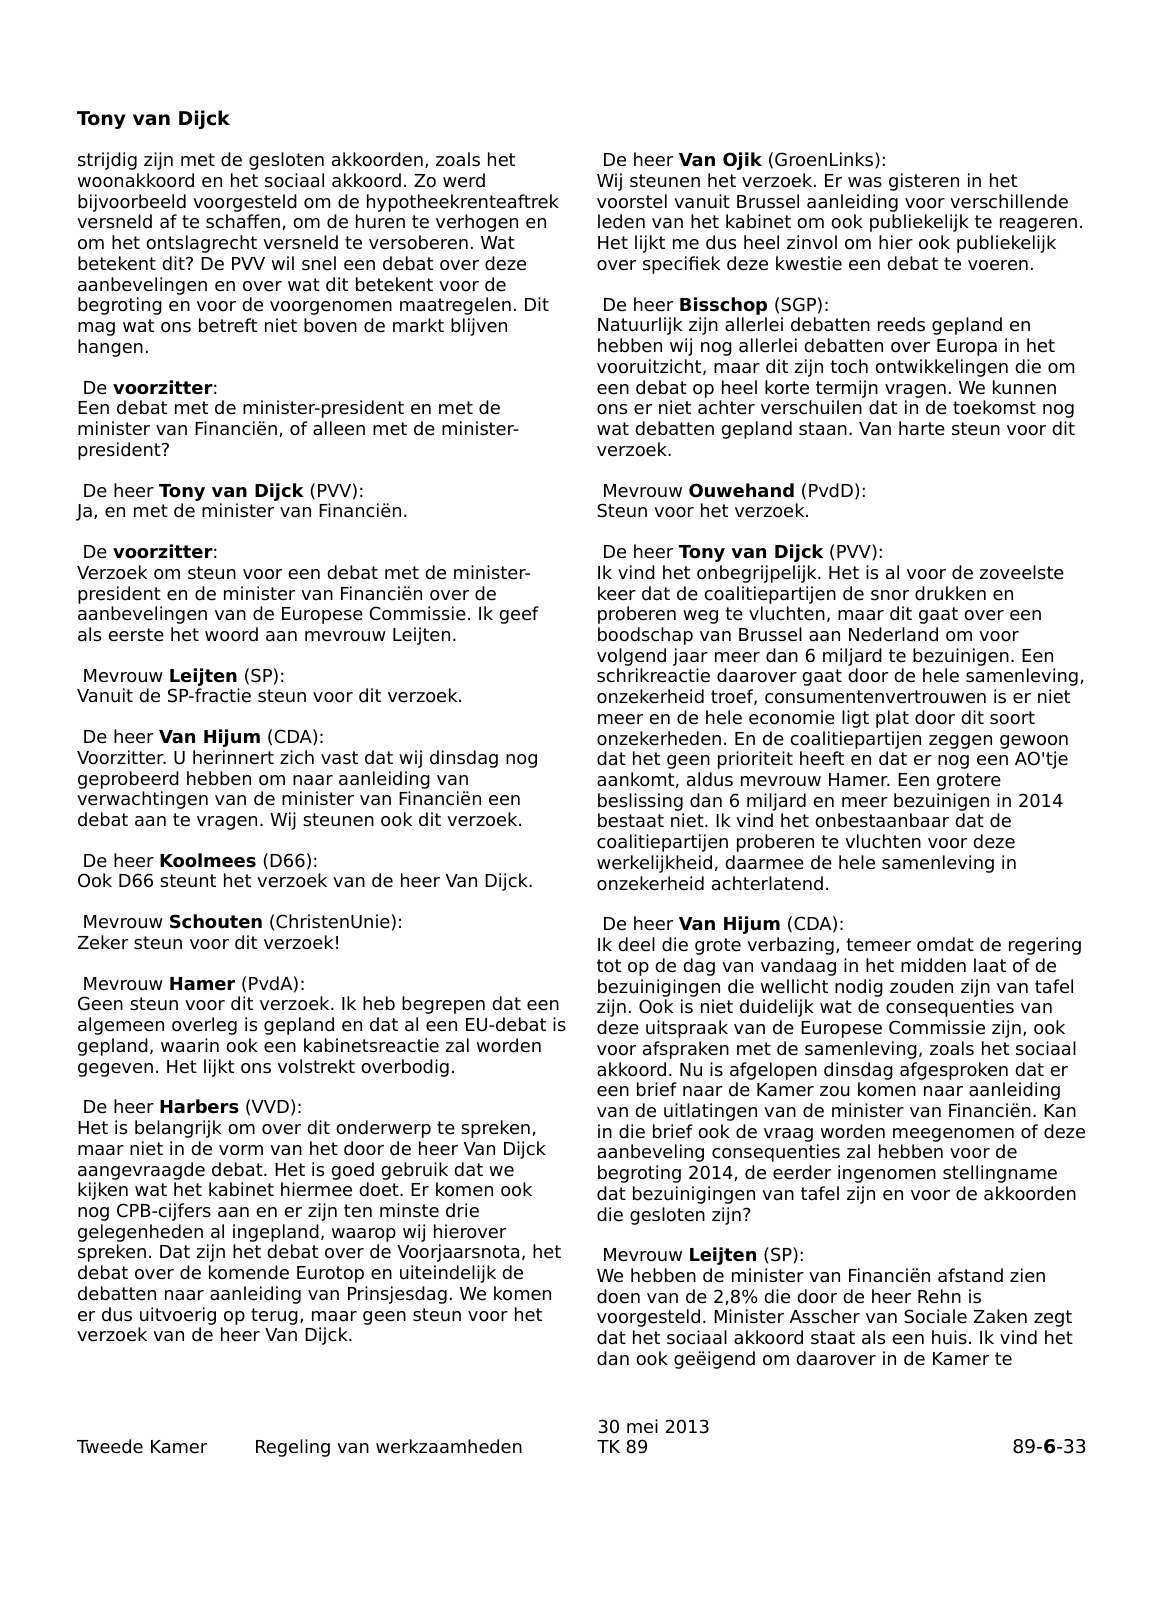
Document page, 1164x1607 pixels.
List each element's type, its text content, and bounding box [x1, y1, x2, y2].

text strijdig zijn met de gesloten akkoorden, zoals het woonakkoord en het sociaal akkoord. Zo werd bijvoorbeeld voorgesteld om de hypotheekrenteaftrek versneld af te schaffen, om de huren te verhogen en om het ontslagrecht versneld te versoberen. Wat betekent dit? De PVV wil snel een debat over deze aanbevelingen en over wat dit betekent voor de begroting en voor de voorgenomen maatregelen. Dit mag wat ons betreft niet boven de markt blijven hangen. [77, 150, 567, 357]
text De heer Koolmees (D66): [77, 851, 567, 871]
text Ja, en met de minister van Financiën. [77, 501, 567, 522]
text Mevrouw Schouten (ChristenUnie): [77, 912, 567, 933]
text Mevrouw Hamer (PvdA): [77, 973, 567, 994]
text Geen steun voor dit verzoek. Ik heb begrepen dat een algemeen overleg is gepland en dat al een EU-debat is gepland, waarin ook een kabinetsreactie zal worden gegeven. Het lijkt ons volstrekt overbodig. [77, 994, 567, 1077]
text Verzoek om steun voor een debat met de minister-president en de minister van Financiën over de aanbevelingen van de Europese Commissie. Ik geef als eerste het woord aan mevrouw Leijten. [77, 563, 567, 646]
text De voorzitter: [77, 377, 567, 398]
text Een debat met de minister-president en met de minister van Financiën, of alleen met de minister-president? [77, 398, 567, 460]
text Natuurlijk zijn allerlei debatten reeds gepland en hebben wij nog allerlei debatten over Europa in het vooruitzicht, maar dit zijn toch ontwikkelingen die om een debat op heel korte termijn vragen. We kunnen ons er niet achter verschuilen dat in de toekomst nog wat debatten gepland staan. Van harte steun voor dit verzoek. [596, 315, 1087, 460]
text Mevrouw Leijten (SP): [596, 1245, 1087, 1266]
text De heer Van Hijum (CDA): [596, 914, 1087, 935]
text De heer Bisschop (SGP): [596, 294, 1087, 315]
text Zeker steun voor dit verzoek! [77, 933, 567, 953]
text Het is belangrijk om over dit onderwerp te spreken, maar niet in de vorm van het door de heer Van Dijck aangevraagde debat. Het is goed gebruik dat we kijken wat het kabinet hiermee doet. Er komen ook nog CPB-cijfers aan en er zijn ten minste drie gelegenheden al ingepland, waarop wij hierover spreken. Dat zijn het debat over de Voorjaarsnota, het debat over de komende Eurotop en uiteindelijk de debatten naar aanleiding van Prinsjesdag. We komen er dus uitvoerig op terug, maar geen steun voor het verzoek van de heer Van Dijck. [77, 1118, 567, 1346]
text We hebben de minister van Financiën afstand zien doen van de 2,8% die door de heer Rehn is voorgesteld. Minister Asscher van Sociale Zaken zegt dat het sociaal akkoord staat als een huis. Ik vind het dan ook geëigend om daarover in de Kamer te [596, 1266, 1087, 1369]
text Ook D66 steunt het verzoek van de heer Van Dijck. [77, 871, 567, 892]
text Ik vind het onbegrijpelijk. Het is al voor de zoveelste keer dat de coalitiepartijen de snor drukken en proberen weg te vluchten, maar dit gaat over een boodschap van Brussel aan Nederland om voor volgend jaar meer dan 6 miljard te bezuinigen. Een schrikreactie daarover gaat door de hele samenleving, onzekerheid troef, consumentenvertrouwen is er niet meer en de hele economie ligt plat door dit soort onzekerheden. En de coalitiepartijen zeggen gewoon dat het geen prioriteit heeft en dat er nog een AO'tje aankomt, aldus mevrouw Hamer. Een grotere beslissing dan 6 miljard en meer bezuinigen in 2014 bestaat niet. Ik vind het onbestaanbaar dat de coalitiepartijen proberen te vluchten voor deze werkelijkheid, daarmee de hele samenleving in onzekerheid achterlatend. [596, 563, 1087, 894]
text Voorzitter. U herinnert zich vast dat wij dinsdag nog geprobeerd hebben om naar aanleiding van verwachtingen van de minister van Financiën een debat aan te vragen. Wij steunen ook dit verzoek. [77, 748, 567, 831]
text De heer Tony van Dijck (PVV): [596, 542, 1087, 563]
text Steun voor het verzoek. [596, 501, 1087, 522]
text Mevrouw Leijten (SP): [77, 666, 567, 686]
text Wij steunen het verzoek. Er was gisteren in het voorstel vanuit Brussel aanleiding voor verschillende leden van het kabinet om ook publiekelijk te reageren. Het lijkt me dus heel zinvol om hier ook publiekelijk over specifiek deze kwestie een debat te voeren. [596, 171, 1087, 274]
text Vanuit de SP-fractie steun voor dit verzoek. [77, 686, 567, 707]
text De heer Van Hijum (CDA): [77, 727, 567, 748]
text Mevrouw Ouwehand (PvdD): [596, 480, 1087, 501]
text De heer Harbers (VVD): [77, 1097, 567, 1118]
text De heer Van Ojik (GroenLinks): [596, 150, 1087, 171]
text De voorzitter: [77, 542, 567, 563]
text De heer Tony van Dijck (PVV): [77, 480, 567, 501]
text Ik deel die grote verbazing, temeer omdat de regering tot op de dag van vandaag in het midden laat of de bezuinigingen die wellicht nodig zouden zijn van tafel zijn. Ook is niet duidelijk wat de consequenties van deze uitspraak van de Europese Commissie zijn, ook voor afspraken met de samenleving, zoals het sociaal akkoord. Nu is afgelopen dinsdag afgesproken dat er een brief naar de Kamer zou komen naar aanleiding van de uitlatingen van de minister van Financiën. Kan in die brief ook de vraag worden meegenomen of deze aanbeveling consequenties zal hebben voor de begroting 2014, de eerder ingenomen stellingname dat bezuinigingen van tafel zijn en voor de akkoorden die gesloten zijn? [596, 935, 1087, 1225]
